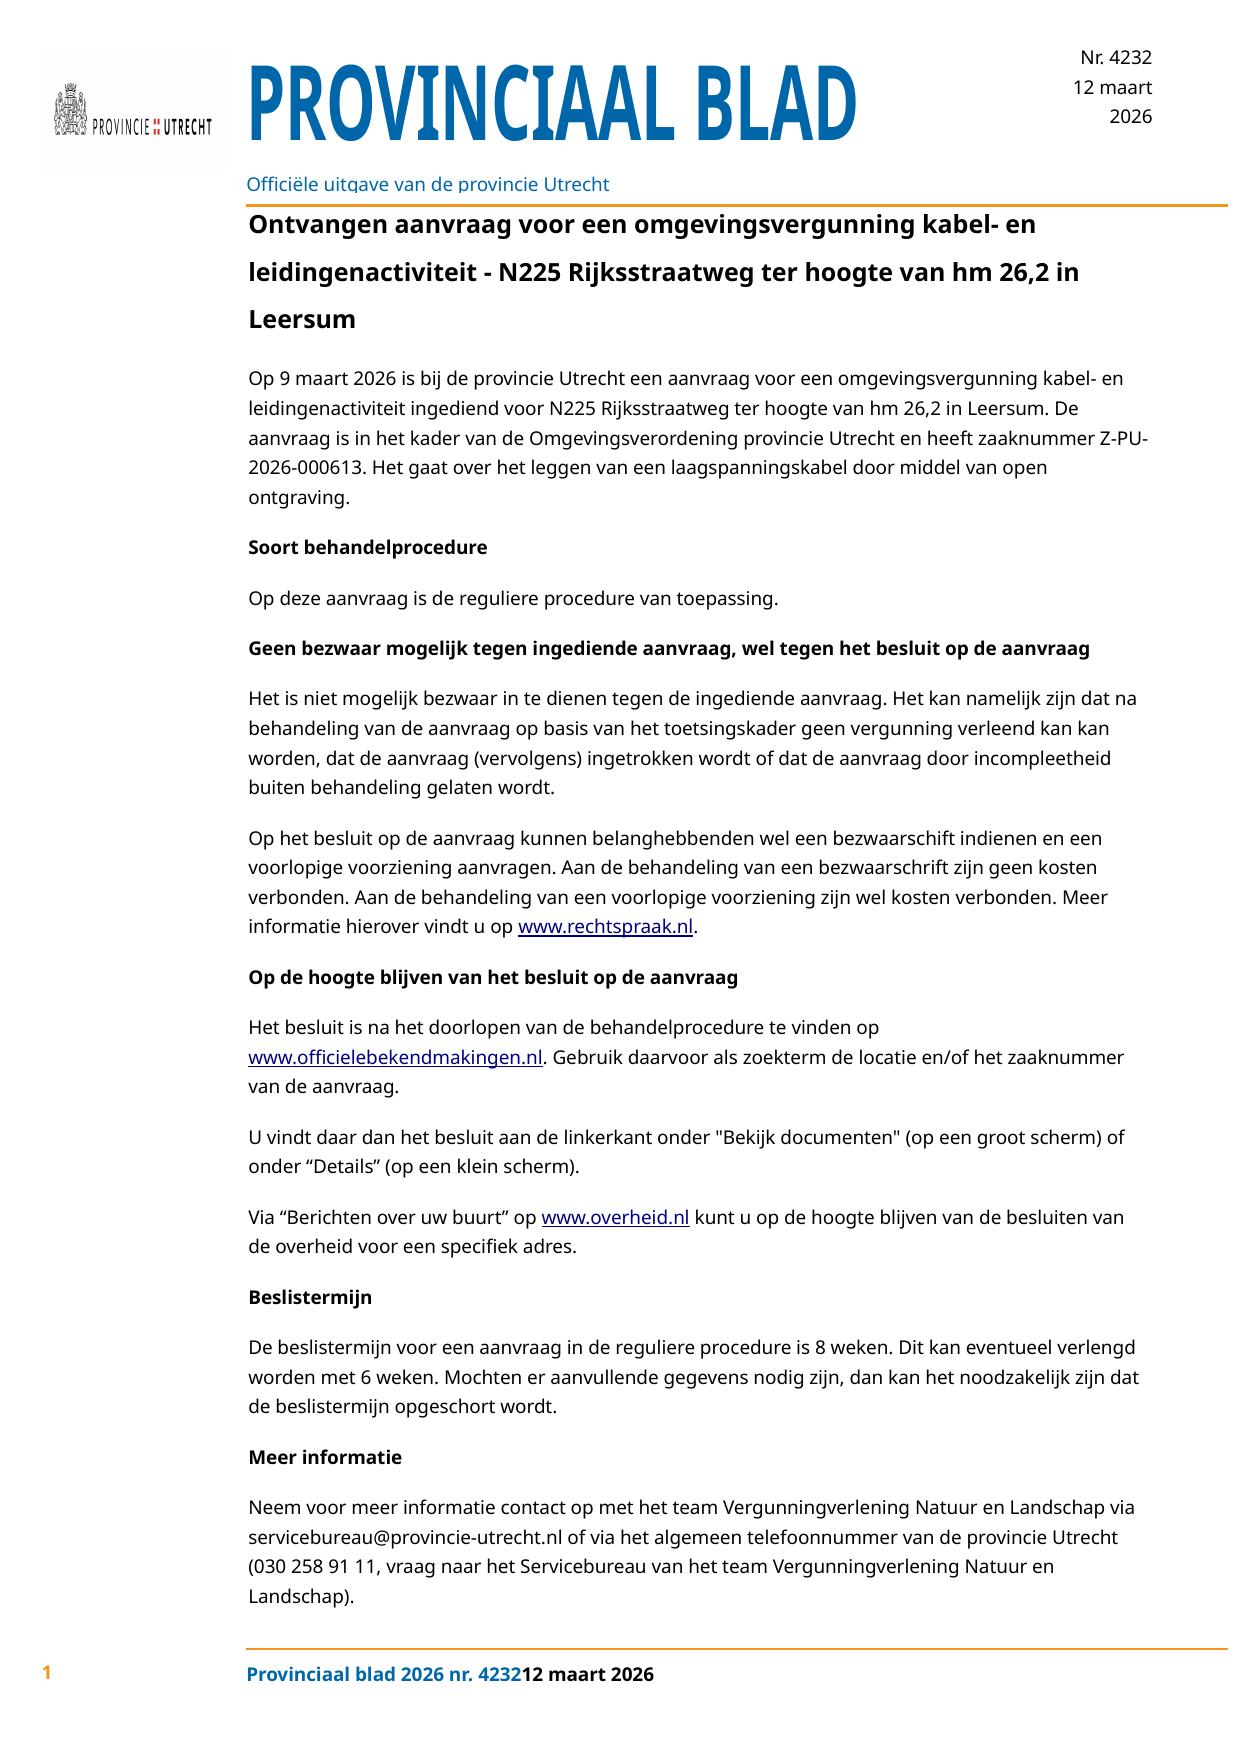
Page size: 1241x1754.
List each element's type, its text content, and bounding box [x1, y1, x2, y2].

text Geen bezwaar mogelijk tegen ingediende aanvraag, wel tegen het besluit op de aanvraag [248, 635, 1152, 661]
text Ontvangen aanvraag voor een omgevingsvergunning kabel- en leidingenactiviteit - N225 Rijksstraatweg ter hoogte van hm 26,2 in Leersum [248, 207, 1152, 336]
text Soort behandelprocedure [248, 534, 1152, 560]
text Op de hoogte blijven van het besluit op de aanvraag [248, 964, 1152, 989]
text Via “Berichten over uw buurt” op www.overheid.nl kunt u op de hoogte blijven van de besluiten van de overheid voor een specifiek adres. [248, 1204, 1152, 1259]
text Neem voor meer informatie contact op met het team Vergunningverlening Natuur en Landschap via servicebureau@provincie-utrecht.nl of via het algemeen telefoonnummer van de provincie Utrecht (030 258 91 11, vraag naar het Servicebureau van het team Vergunningverlening Natuur en Landschap). [248, 1494, 1152, 1609]
text Beslistermijn [248, 1284, 1152, 1309]
text Op het besluit op de aanvraag kunnen belanghebbenden wel een bezwaarschift indienen en een voorlopige voorziening aanvragen. Aan de behandeling van een bezwaarschrift zijn geen kosten verbonden. Aan de behandeling van een voorlopige voorziening zijn wel kosten verbonden. Meer informatie hierover vindt u op www.rechtspraak.nl. [248, 825, 1152, 939]
text Meer informatie [248, 1444, 1152, 1469]
text Het besluit is na het doorlopen van de behandelprocedure te vinden op www.officielebekendmakingen.nl. Gebruik daarvoor als zoekterm de locatie en/of het zaaknummer van de aanvraag. [248, 1014, 1152, 1099]
text U vindt daar dan het besluit aan de linkerkant onder "Bekijk documenten" (op een groot scherm) of onder “Details” (op een klein scherm). [248, 1124, 1152, 1179]
text Op 9 maart 2026 is bij de provincie Utrecht een aanvraag voor een omgevingsvergunning kabel- en leidingenactiviteit ingediend voor N225 Rijksstraatweg ter hoogte van hm 26,2 in Leersum. De aanvraag is in het kader van de Omgevingsverordening provincie Utrecht en heeft zaaknummer Z-PU-2026-000613. Het gaat over het leggen van een laagspanningskabel door middel van open ontgraving. [248, 366, 1152, 509]
picture [41, 47, 231, 172]
text De beslistermijn voor een aanvraag in de reguliere procedure is 8 weken. Dit kan eventueel verlengd worden met 6 weken. Mochten er aanvullende gegevens nodig zijn, dan kan het noodzakelijk zijn dat de beslistermijn opgeschort wordt. [248, 1334, 1152, 1419]
text Het is niet mogelijk bezwaar in te dienen tegen de ingediende aanvraag. Het kan namelijk zijn dat na behandeling van de aanvraag op basis van het toetsingskader geen vergunning verleend kan kan worden, dat de aanvraag (vervolgens) ingetrokken wordt of dat de aanvraag door incompleetheid buiten behandeling gelaten wordt. [248, 686, 1152, 800]
text Op deze aanvraag is de reguliere procedure van toepassing. [248, 585, 1152, 610]
